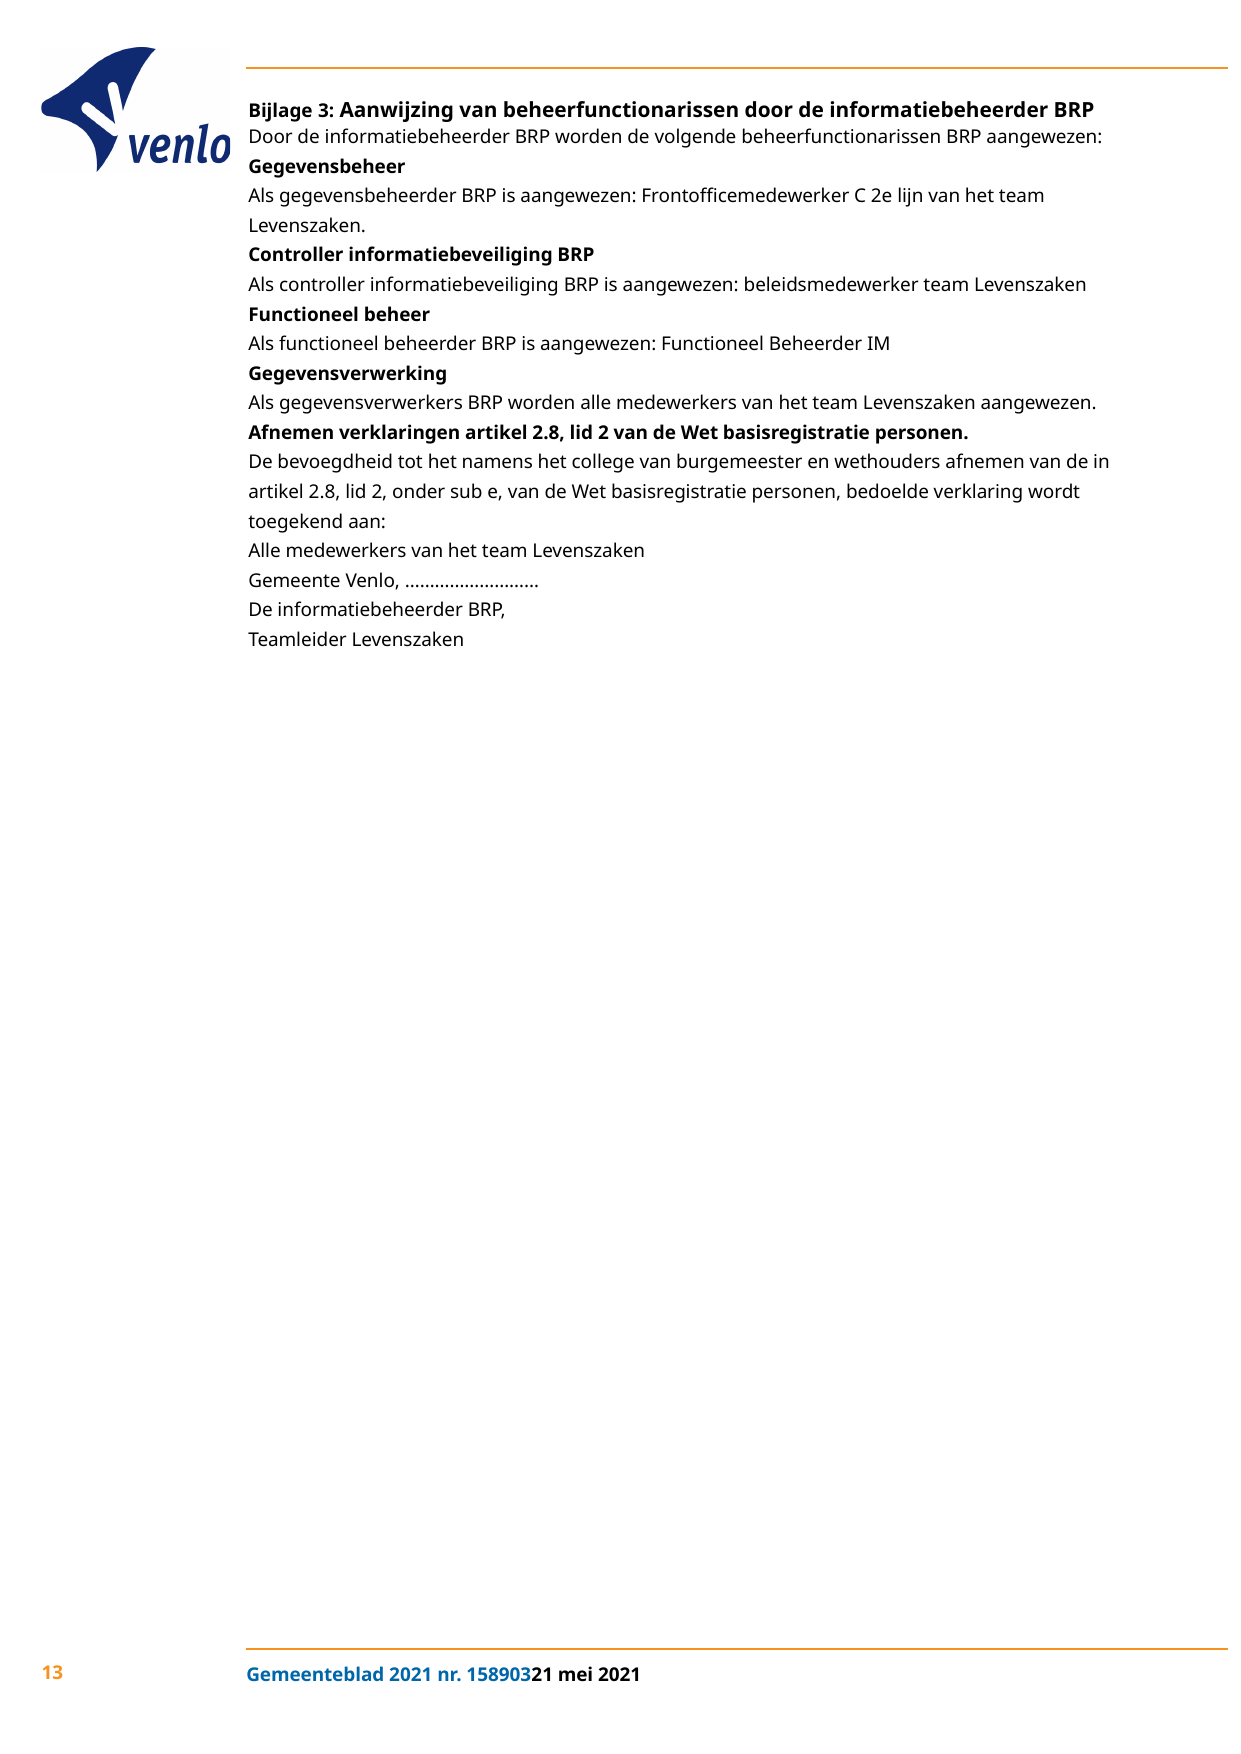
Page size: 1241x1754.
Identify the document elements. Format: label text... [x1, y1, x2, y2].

text Als controller informatiebeveiliging BRP is aangewezen: beleidsmedewerker team Levenszaken [248, 271, 1152, 297]
text Controller informatiebeveiliging BRP [248, 242, 1152, 267]
text Afnemen verklaringen artikel 2.8, lid 2 van de Wet basisregistratie personen. [248, 419, 1152, 445]
picture [41, 47, 231, 172]
text Door de informatiebeheerder BRP worden de volgende beheerfunctionarissen BRP aangewezen: [248, 123, 1152, 149]
text Functioneel beheer [248, 301, 1152, 327]
text Alle medewerkers van het team Levenszaken [248, 537, 1152, 563]
text Gegevensverwerking [248, 360, 1152, 386]
text Als functioneel beheerder BRP is aangewezen: Functioneel Beheerder IM [248, 330, 1152, 356]
text Teamleider Levenszaken [248, 626, 1152, 652]
text De informatiebeheerder BRP, [248, 597, 1152, 622]
text Gemeente Venlo, ……………………… [248, 567, 1152, 593]
text Als gegevensbeheerder BRP is aangewezen: Frontofficemedewerker C 2e lijn van het team Levenszaken. [248, 182, 1152, 238]
text Als gegevensverwerkers BRP worden alle medewerkers van het team Levenszaken aangewezen. [248, 389, 1152, 415]
text Gegevensbeheer [248, 153, 1152, 179]
text De bevoegdheid tot het namens het college van burgemeester en wethouders afnemen van de in artikel 2.8, lid 2, onder sub e, van de Wet basisregistratie personen, bedoelde verklaring wordt toegekend aan: [248, 449, 1152, 534]
text Bijlage 3: Aanwijzing van beheerfunctionarissen door de informatiebeheerder BRP [248, 95, 1152, 123]
